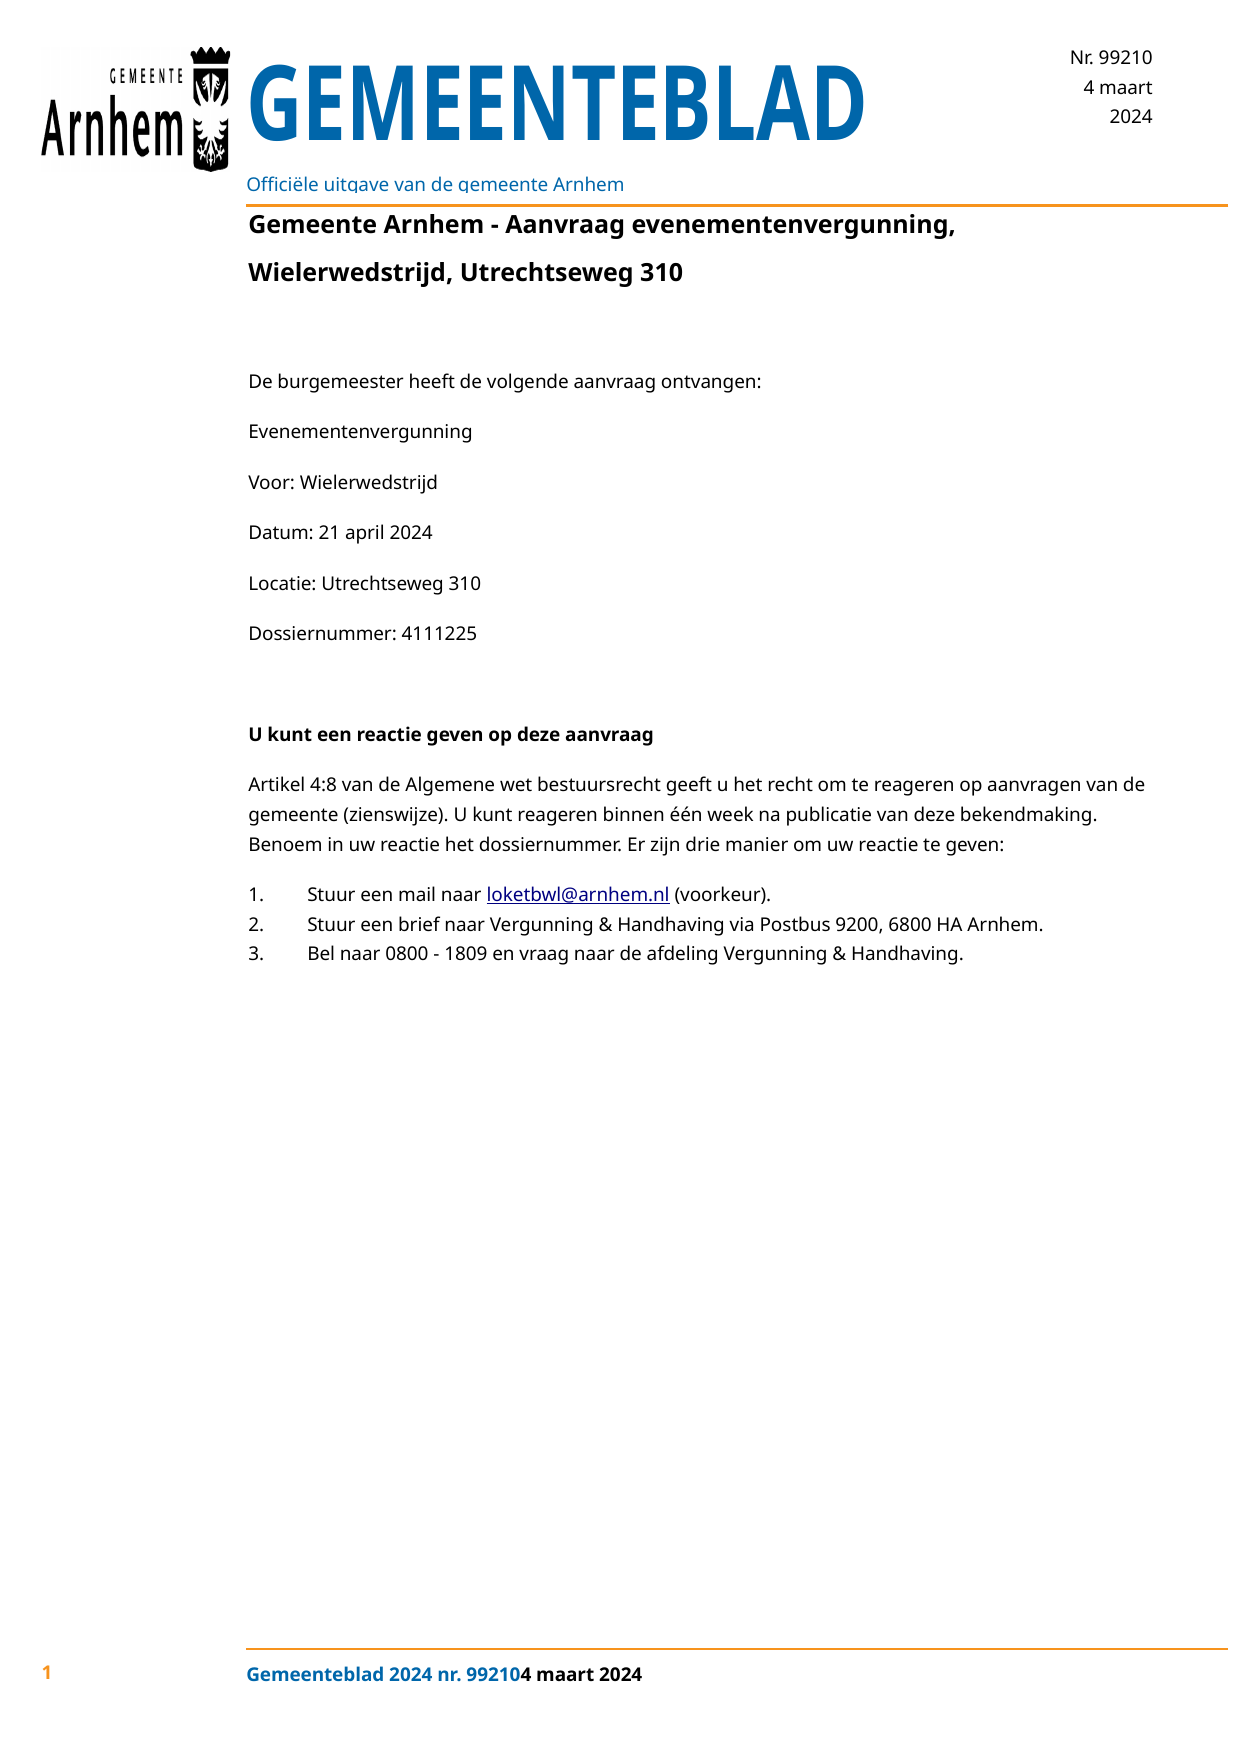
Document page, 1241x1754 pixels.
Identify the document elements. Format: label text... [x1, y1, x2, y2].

text Dossiernummer: 4111225 [248, 620, 1152, 646]
text U kunt een reactie geven op deze aanvraag [248, 721, 1152, 747]
text De burgemeester heeft de volgende aanvraag ontvangen: [248, 368, 1152, 394]
picture [41, 47, 231, 172]
list Bel naar 0800 - 1809 en vraag naar de afdeling Vergunning & Handhaving. [248, 940, 1152, 966]
text Datum: 21 april 2024 [248, 519, 1152, 545]
text Evenementenvergunning [248, 419, 1152, 444]
list Stuur een mail naar loketbwl@arnhem.nl (voorkeur). [248, 881, 1152, 907]
text Gemeente Arnhem - Aanvraag evenementenvergunning, Wielerwedstrijd, Utrechtseweg 310 [248, 207, 1152, 288]
text Locatie: Utrechtseweg 310 [248, 570, 1152, 596]
text Artikel 4:8 van de Algemene wet bestuursrecht geeft u het recht om te reageren op aanvragen van de gemeente (zienswijze). U kunt reageren binnen één week na publicatie van deze bekendmaking. Benoem in uw reactie het dossiernummer. Er zijn drie manier om uw reactie te geven: [248, 772, 1152, 857]
text Voor: Wielerwedstrijd [248, 469, 1152, 495]
list Stuur een brief naar Vergunning & Handhaving via Postbus 9200, 6800 HA Arnhem. [248, 911, 1152, 937]
